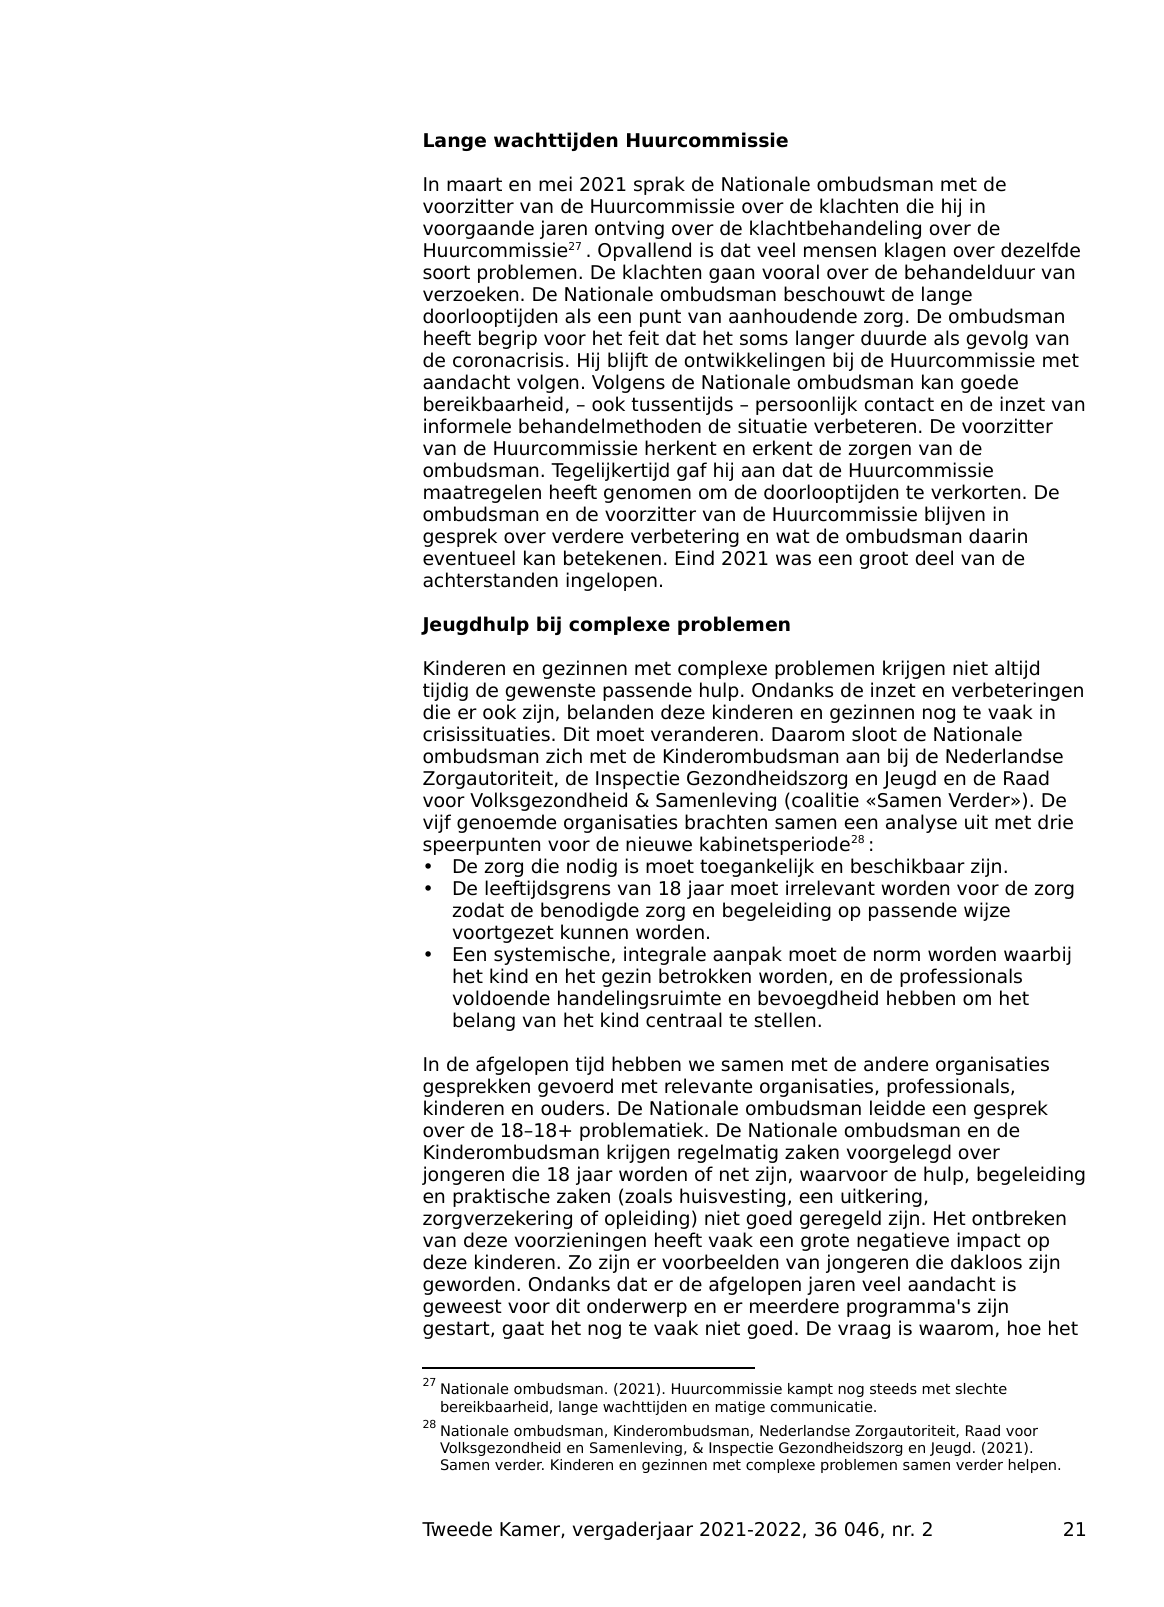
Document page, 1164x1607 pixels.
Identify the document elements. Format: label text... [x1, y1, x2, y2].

text • De leeftijdsgrens van 18 jaar moet irrelevant worden voor de zorg zodat de benodigde zorg en begeleiding op passende wijze voortgezet kunnen worden. [422, 878, 1087, 944]
text Kinderen en gezinnen met complexe problemen krijgen niet altijd tijdig de gewenste passende hulp. Ondanks de inzet en verbeteringen die er ook zijn, belanden deze kinderen en gezinnen nog te vaak in crisissituaties. Dit moet veranderen. Daarom sloot de Nationale ombudsman zich met de Kinderombudsman aan bij de Nederlandse Zorgautoriteit, de Inspectie Gezondheidszorg en Jeugd en de Raad voor Volksgezondheid & Samenleving (coalitie «Samen Verder»). De vijf genoemde organisaties brachten samen een analyse uit met drie speerpunten voor de nieuwe kabinetsperiode: [422, 658, 1087, 856]
text • De zorg die nodig is moet toegankelijk en beschikbaar zijn. [422, 856, 1087, 878]
text In de afgelopen tijd hebben we samen met de andere organisaties gesprekken gevoerd met relevante organisaties, professionals, kinderen en ouders. De Nationale ombudsman leidde een gesprek over de 18–18+ problematiek. De Nationale ombudsman en de Kinderombudsman krijgen regelmatig zaken voorgelegd over jongeren die 18 jaar worden of net zijn, waarvoor de hulp, begeleiding en praktische zaken (zoals huisvesting, een uitkering, zorgverzekering of opleiding) niet goed geregeld zijn. Het ontbreken van deze voorzieningen heeft vaak een grote negatieve impact op deze kinderen. Zo zijn er voorbeelden van jongeren die dakloos zijn geworden. Ondanks dat er de afgelopen jaren veel aandacht is geweest voor dit onderwerp en er meerdere programma's zijn gestart, gaat het nog te vaak niet goed. De vraag is waarom, hoe het [422, 1054, 1087, 1339]
subtitle Lange wachttijden Huurcommissie [422, 130, 1087, 152]
text Nationale ombudsman, Kinderombudsman, Nederlandse Zorgautoriteit, Raad voor Volksgezondheid en Samenleving, & Inspectie Gezondheidszorg en Jeugd. (2021). Samen verder. Kinderen en gezinnen met complexe problemen samen verder helpen. [422, 1418, 1087, 1474]
text Nationale ombudsman. (2021). Huurcommissie kampt nog steeds met slechte bereikbaarheid, lange wachttijden en matige communicatie. [422, 1377, 1087, 1416]
text In maart en mei 2021 sprak de Nationale ombudsman met de voorzitter van de Huurcommissie over de klachten die hij in voorgaande jaren ontving over de klachtbehandeling over de Huurcommissie. Opvallend is dat veel mensen klagen over dezelfde soort problemen. De klachten gaan vooral over de behandelduur van verzoeken. De Nationale ombudsman beschouwt de lange doorlooptijden als een punt van aanhoudende zorg. De ombudsman heeft begrip voor het feit dat het soms langer duurde als gevolg van de coronacrisis. Hij blijft de ontwikkelingen bij de Huurcommissie met aandacht volgen. Volgens de Nationale ombudsman kan goede bereikbaarheid, – ook tussentijds – persoonlijk contact en de inzet van informele behandelmethoden de situatie verbeteren. De voorzitter van de Huurcommissie herkent en erkent de zorgen van de ombudsman. Tegelijkertijd gaf hij aan dat de Huurcommissie maatregelen heeft genomen om de doorlooptijden te verkorten. De ombudsman en de voorzitter van de Huurcommissie blijven in gesprek over verdere verbetering en wat de ombudsman daarin eventueel kan betekenen. Eind 2021 was een groot deel van de achterstanden ingelopen. [422, 174, 1087, 592]
subtitle Jeugdhulp bij complexe problemen [422, 614, 1087, 636]
text • Een systemische, integrale aanpak moet de norm worden waarbij het kind en het gezin betrokken worden, en de professionals voldoende handelingsruimte en bevoegdheid hebben om het belang van het kind centraal te stellen. [422, 944, 1087, 1032]
